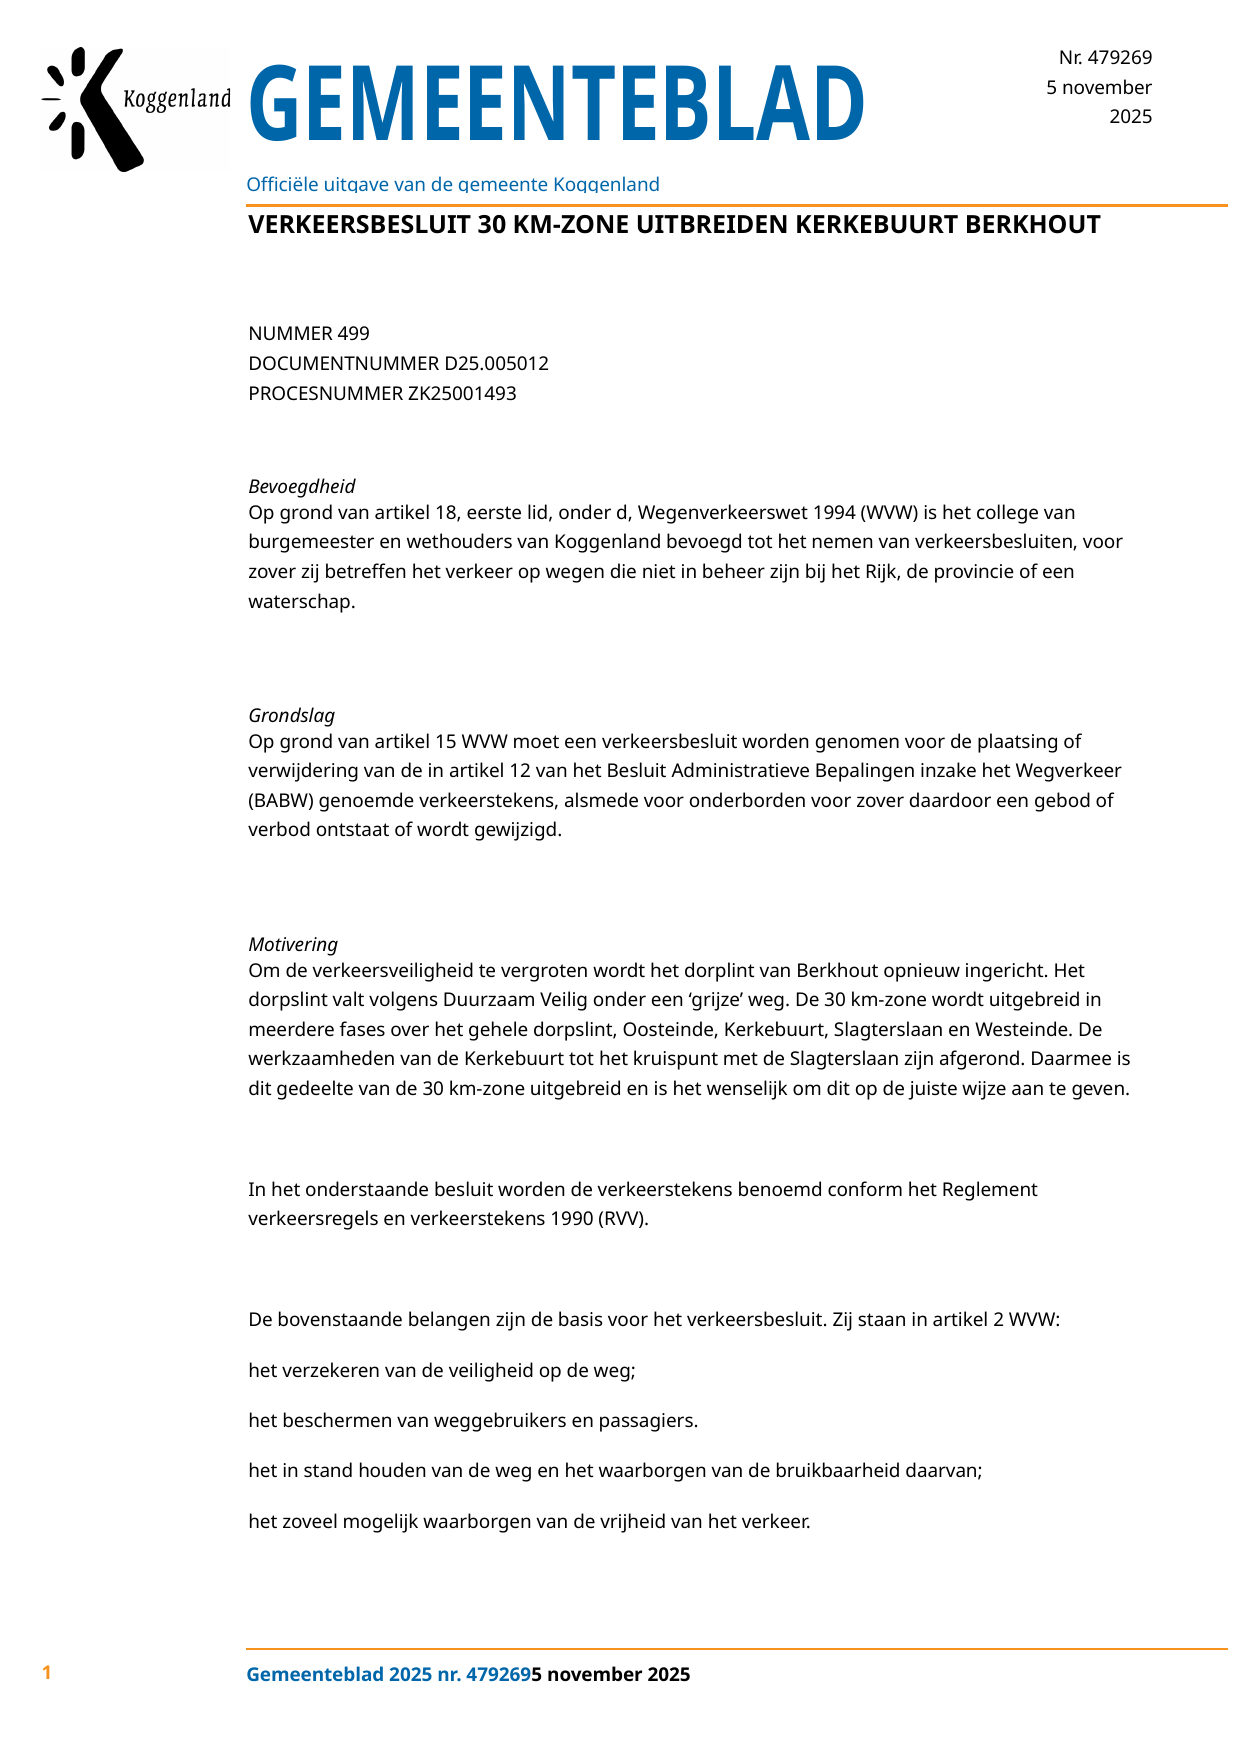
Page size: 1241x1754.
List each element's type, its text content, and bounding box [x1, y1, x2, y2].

text DOCUMENTNUMMER D25.005012 [248, 350, 1152, 376]
text Bevoegdheid [248, 473, 1152, 499]
text Op grond van artikel 15 WVW moet een verkeersbesluit worden genomen voor de plaatsing of verwijdering van de in artikel 12 van het Besluit Administratieve Bepalingen inzake het Wegverkeer (BABW) genoemde verkeerstekens, alsmede voor onderborden voor zover daardoor een gebod of verbod ontstaat of wordt gewijzigd. [248, 728, 1152, 842]
text Op grond van artikel 18, eerste lid, onder d, Wegenverkeerswet 1994 (WVW) is het college van burgemeester en wethouders van Koggenland bevoegd tot het nemen van verkeersbesluiten, voor zover zij betreffen het verkeer op wegen die niet in beheer zijn bij het Rijk, de provincie of een waterschap. [248, 499, 1152, 613]
text In het onderstaande besluit worden de verkeerstekens benoemd conform het Reglement verkeersregels en verkeerstekens 1990 (RVV). [248, 1176, 1152, 1231]
text VERKEERSBESLUIT 30 KM-ZONE UITBREIDEN KERKEBUURT BERKHOUT [248, 207, 1152, 241]
text NUMMER 499 [248, 321, 1152, 346]
picture [41, 47, 231, 172]
text het verzekeren van de veiligheid op de weg; [248, 1357, 1152, 1382]
text Grondslag [248, 702, 1152, 728]
text het beschermen van weggebruikers en passagiers. [248, 1407, 1152, 1433]
text Motivering [248, 931, 1152, 957]
text De bovenstaande belangen zijn de basis voor het verkeersbesluit. Zij staan in artikel 2 WVW: [248, 1306, 1152, 1332]
text PROCESNUMMER ZK25001493 [248, 380, 1152, 406]
text het zoveel mogelijk waarborgen van de vrijheid van het verkeer. [248, 1508, 1152, 1534]
text het in stand houden van de weg en het waarborgen van de bruikbaarheid daarvan; [248, 1458, 1152, 1483]
text Om de verkeersveiligheid te vergroten wordt het dorplint van Berkhout opnieuw ingericht. Het dorpslint valt volgens Duurzaam Veilig onder een ‘grijze’ weg. De 30 km-zone wordt uitgebreid in meerdere fases over het gehele dorpslint, Oosteinde, Kerkebuurt, Slagterslaan en Westeinde. De werkzaamheden van de Kerkebuurt tot het kruispunt met de Slagterslaan zijn afgerond. Daarmee is dit gedeelte van de 30 km-zone uitgebreid en is het wenselijk om dit op de juiste wijze aan te geven. [248, 957, 1152, 1101]
